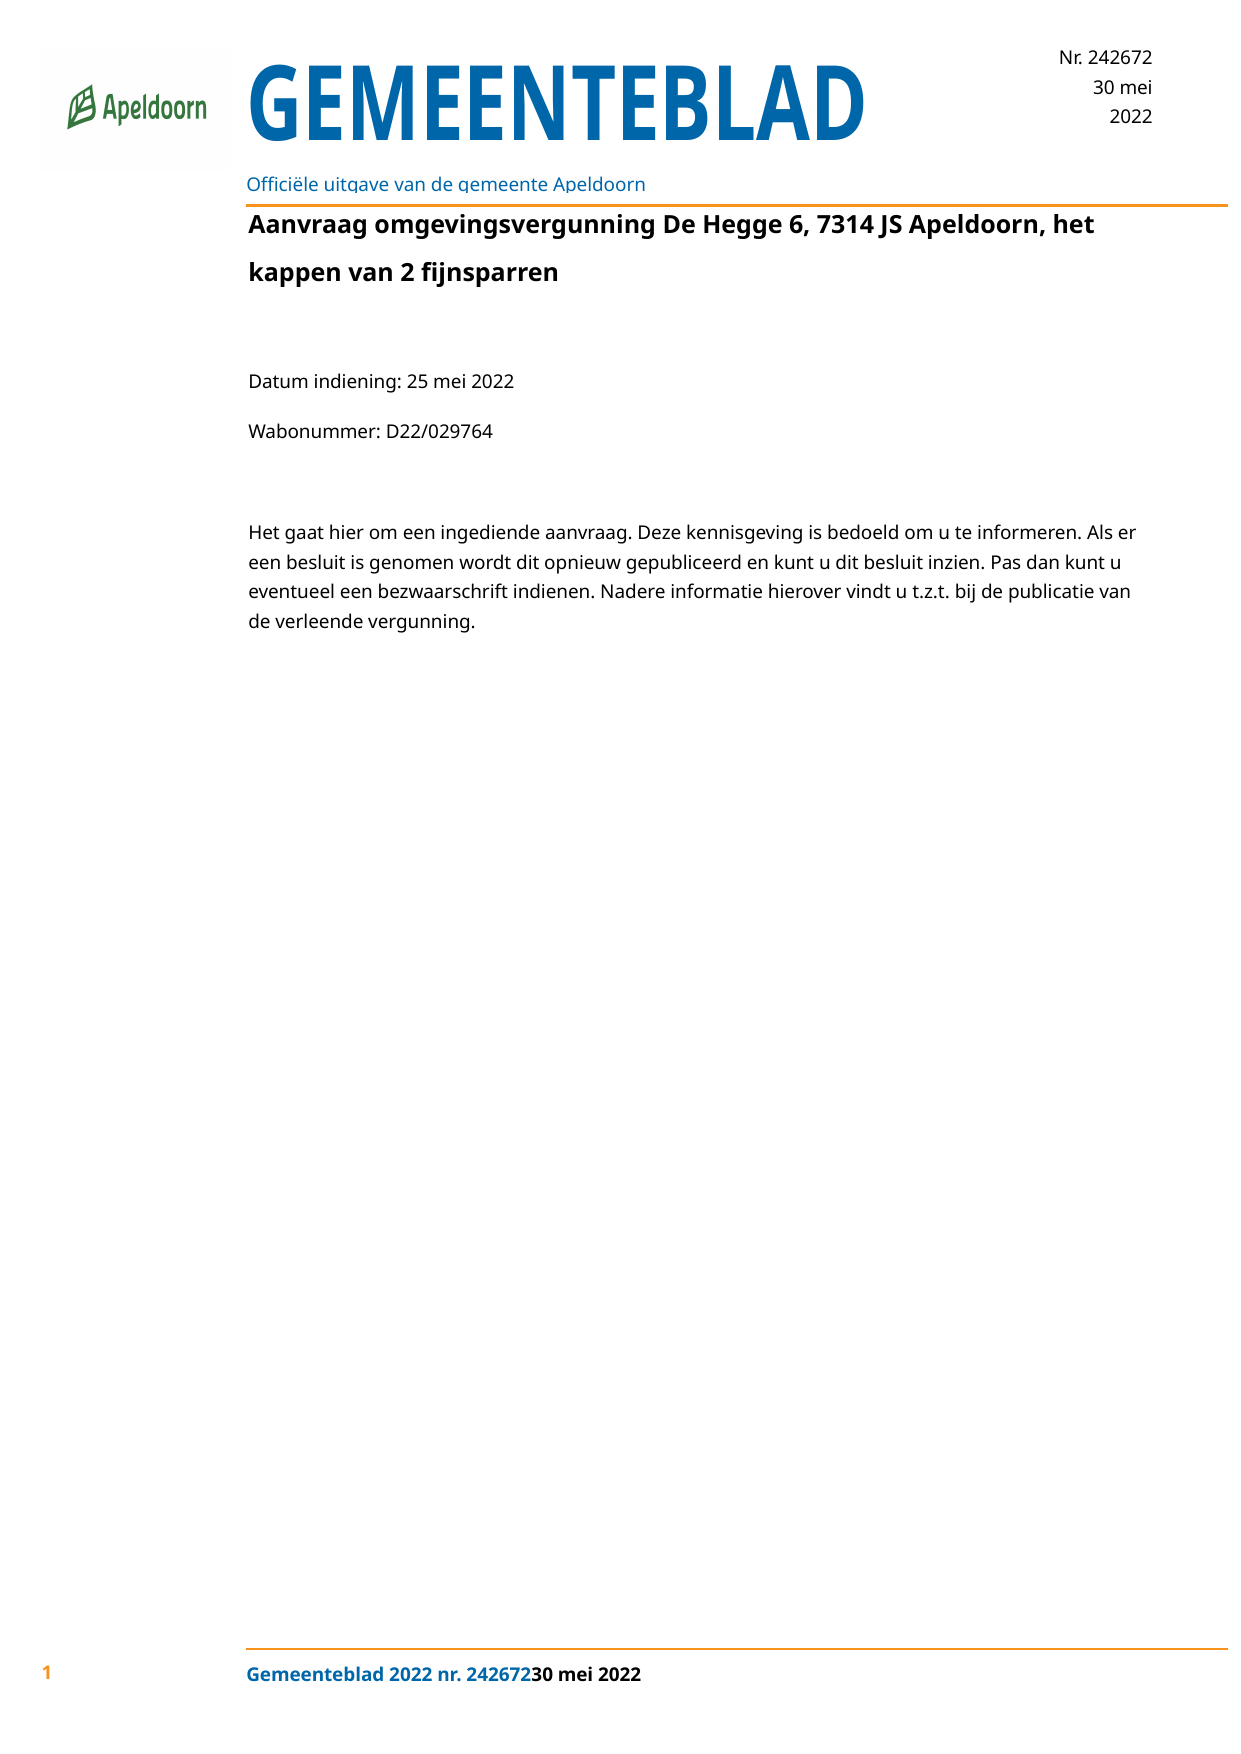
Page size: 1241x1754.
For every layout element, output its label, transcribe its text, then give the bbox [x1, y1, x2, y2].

text Aanvraag omgevingsvergunning De Hegge 6, 7314 JS Apeldoorn, het kappen van 2 fijnsparren [248, 207, 1152, 288]
text Wabonummer: D22/029764 [248, 419, 1152, 444]
picture [41, 47, 231, 172]
text Het gaat hier om een ingediende aanvraag. Deze kennisgeving is bedoeld om u te informeren. Als er een besluit is genomen wordt dit opnieuw gepubliceerd en kunt u dit besluit inzien. Pas dan kunt u eventueel een bezwaarschrift indienen. Nadere informatie hierover vindt u t.z.t. bij de publicatie van de verleende vergunning. [248, 519, 1152, 634]
text Datum indiening: 25 mei 2022 [248, 368, 1152, 394]
